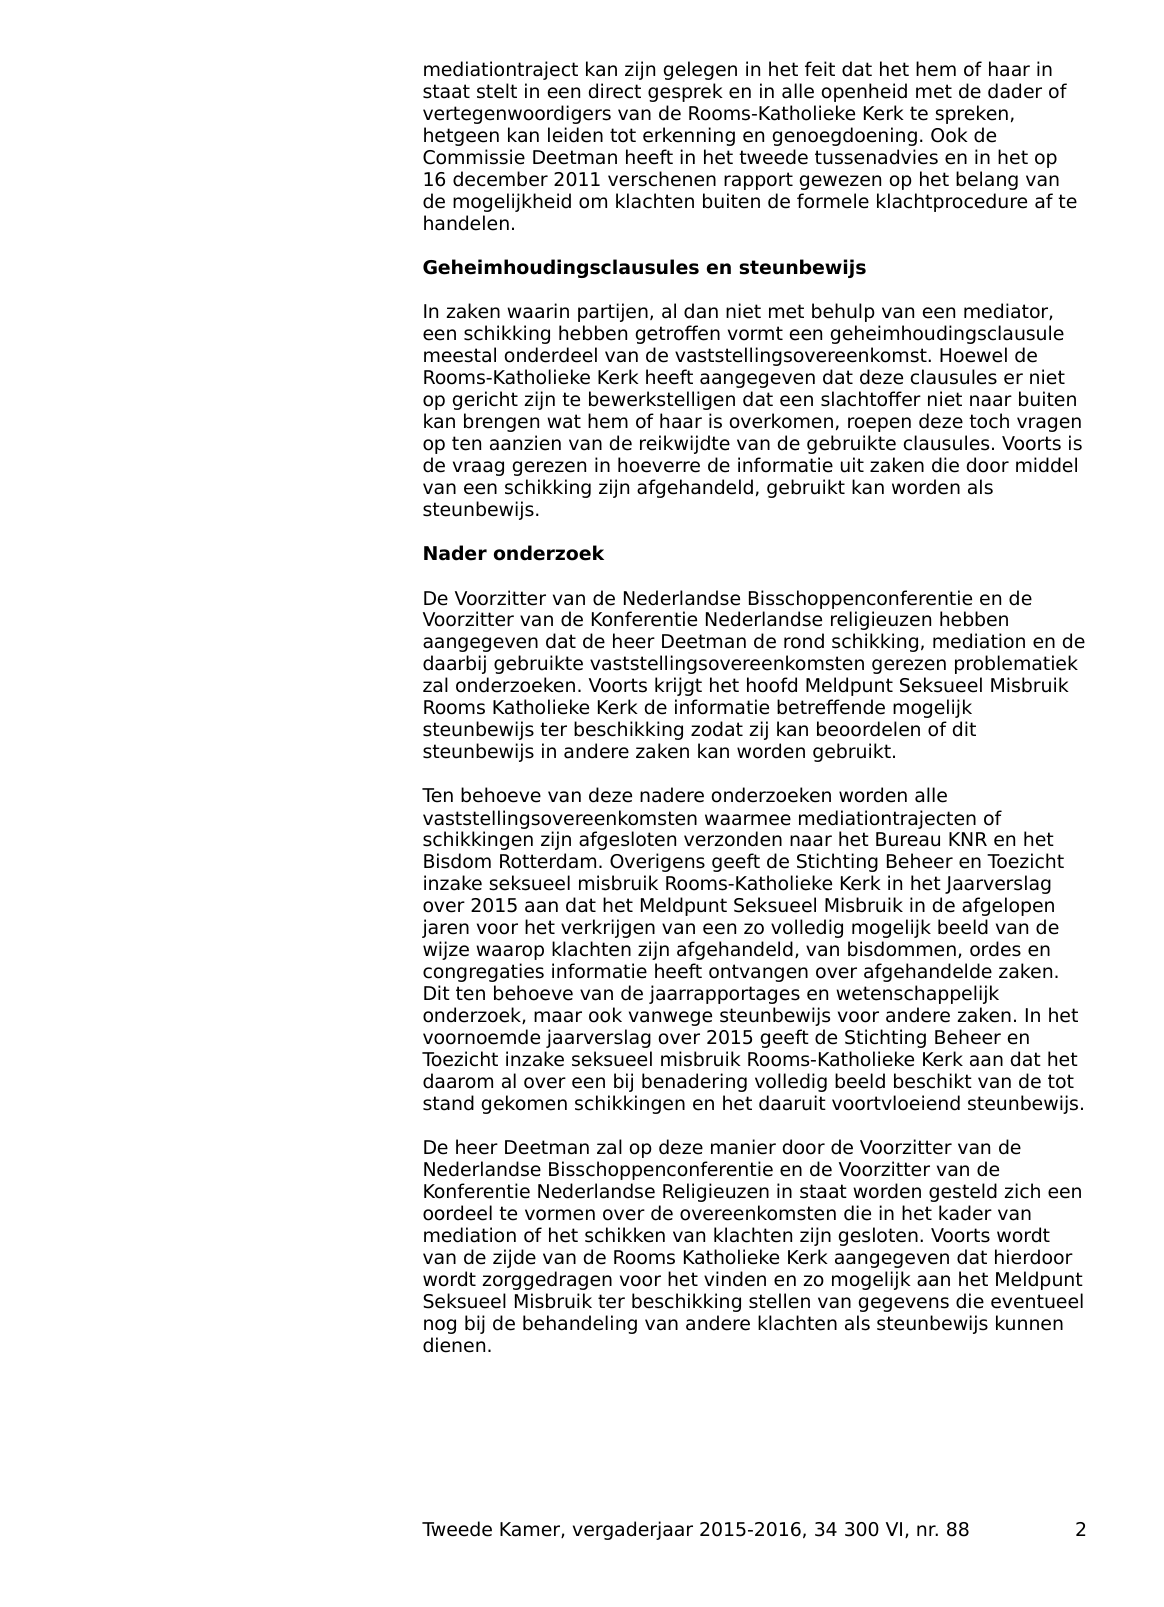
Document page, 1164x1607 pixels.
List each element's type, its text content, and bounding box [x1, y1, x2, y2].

text mediationtraject kan zijn gelegen in het feit dat het hem of haar in staat stelt in een direct gesprek en in alle openheid met de dader of vertegenwoordigers van de Rooms-Katholieke Kerk te spreken, hetgeen kan leiden tot erkenning en genoegdoening. Ook de Commissie Deetman heeft in het tweede tussenadvies en in het op 16 december 2011 verschenen rapport gewezen op het belang van de mogelijkheid om klachten buiten de formele klachtprocedure af te handelen. [422, 59, 1087, 235]
text In zaken waarin partijen, al dan niet met behulp van een mediator, een schikking hebben getroffen vormt een geheimhoudingsclausule meestal onderdeel van de vaststellingsovereenkomst. Hoewel de Rooms-Katholieke Kerk heeft aangegeven dat deze clausules er niet op gericht zijn te bewerkstelligen dat een slachtoffer niet naar buiten kan brengen wat hem of haar is overkomen, roepen deze toch vragen op ten aanzien van de reikwijdte van de gebruikte clausules. Voorts is de vraag gerezen in hoeverre de informatie uit zaken die door middel van een schikking zijn afgehandeld, gebruikt kan worden als steunbewijs. [422, 301, 1087, 521]
text De heer Deetman zal op deze manier door de Voorzitter van de Nederlandse Bisschoppenconferentie en de Voorzitter van de Konferentie Nederlandse Religieuzen in staat worden gesteld zich een oordeel te vormen over de overeenkomsten die in het kader van mediation of het schikken van klachten zijn gesloten. Voorts wordt van de zijde van de Rooms Katholieke Kerk aangegeven dat hierdoor wordt zorggedragen voor het vinden en zo mogelijk aan het Meldpunt Seksueel Misbruik ter beschikking stellen van gegevens die eventueel nog bij de behandeling van andere klachten als steunbewijs kunnen dienen. [422, 1137, 1087, 1357]
subtitle Nader onderzoek [422, 543, 1087, 565]
text De Voorzitter van de Nederlandse Bisschoppenconferentie en de Voorzitter van de Konferentie Nederlandse religieuzen hebben aangegeven dat de heer Deetman de rond schikking, mediation en de daarbij gebruikte vaststellingsovereenkomsten gerezen problematiek zal onderzoeken. Voorts krijgt het hoofd Meldpunt Seksueel Misbruik Rooms Katholieke Kerk de informatie betreffende mogelijk steunbewijs ter beschikking zodat zij kan beoordelen of dit steunbewijs in andere zaken kan worden gebruikt. [422, 587, 1087, 763]
subtitle Geheimhoudingsclausules en steunbewijs [422, 257, 1087, 279]
text Ten behoeve van deze nadere onderzoeken worden alle vaststellingsovereenkomsten waarmee mediationtrajecten of schikkingen zijn afgesloten verzonden naar het Bureau KNR en het Bisdom Rotterdam. Overigens geeft de Stichting Beheer en Toezicht inzake seksueel misbruik Rooms-Katholieke Kerk in het Jaarverslag over 2015 aan dat het Meldpunt Seksueel Misbruik in de afgelopen jaren voor het verkrijgen van een zo volledig mogelijk beeld van de wijze waarop klachten zijn afgehandeld, van bisdommen, ordes en congregaties informatie heeft ontvangen over afgehandelde zaken. Dit ten behoeve van de jaarrapportages en wetenschappelijk onderzoek, maar ook vanwege steunbewijs voor andere zaken. In het voornoemde jaarverslag over 2015 geeft de Stichting Beheer en Toezicht inzake seksueel misbruik Rooms-Katholieke Kerk aan dat het daarom al over een bij benadering volledig beeld beschikt van de tot stand gekomen schikkingen en het daaruit voortvloeiend steunbewijs. [422, 785, 1087, 1115]
